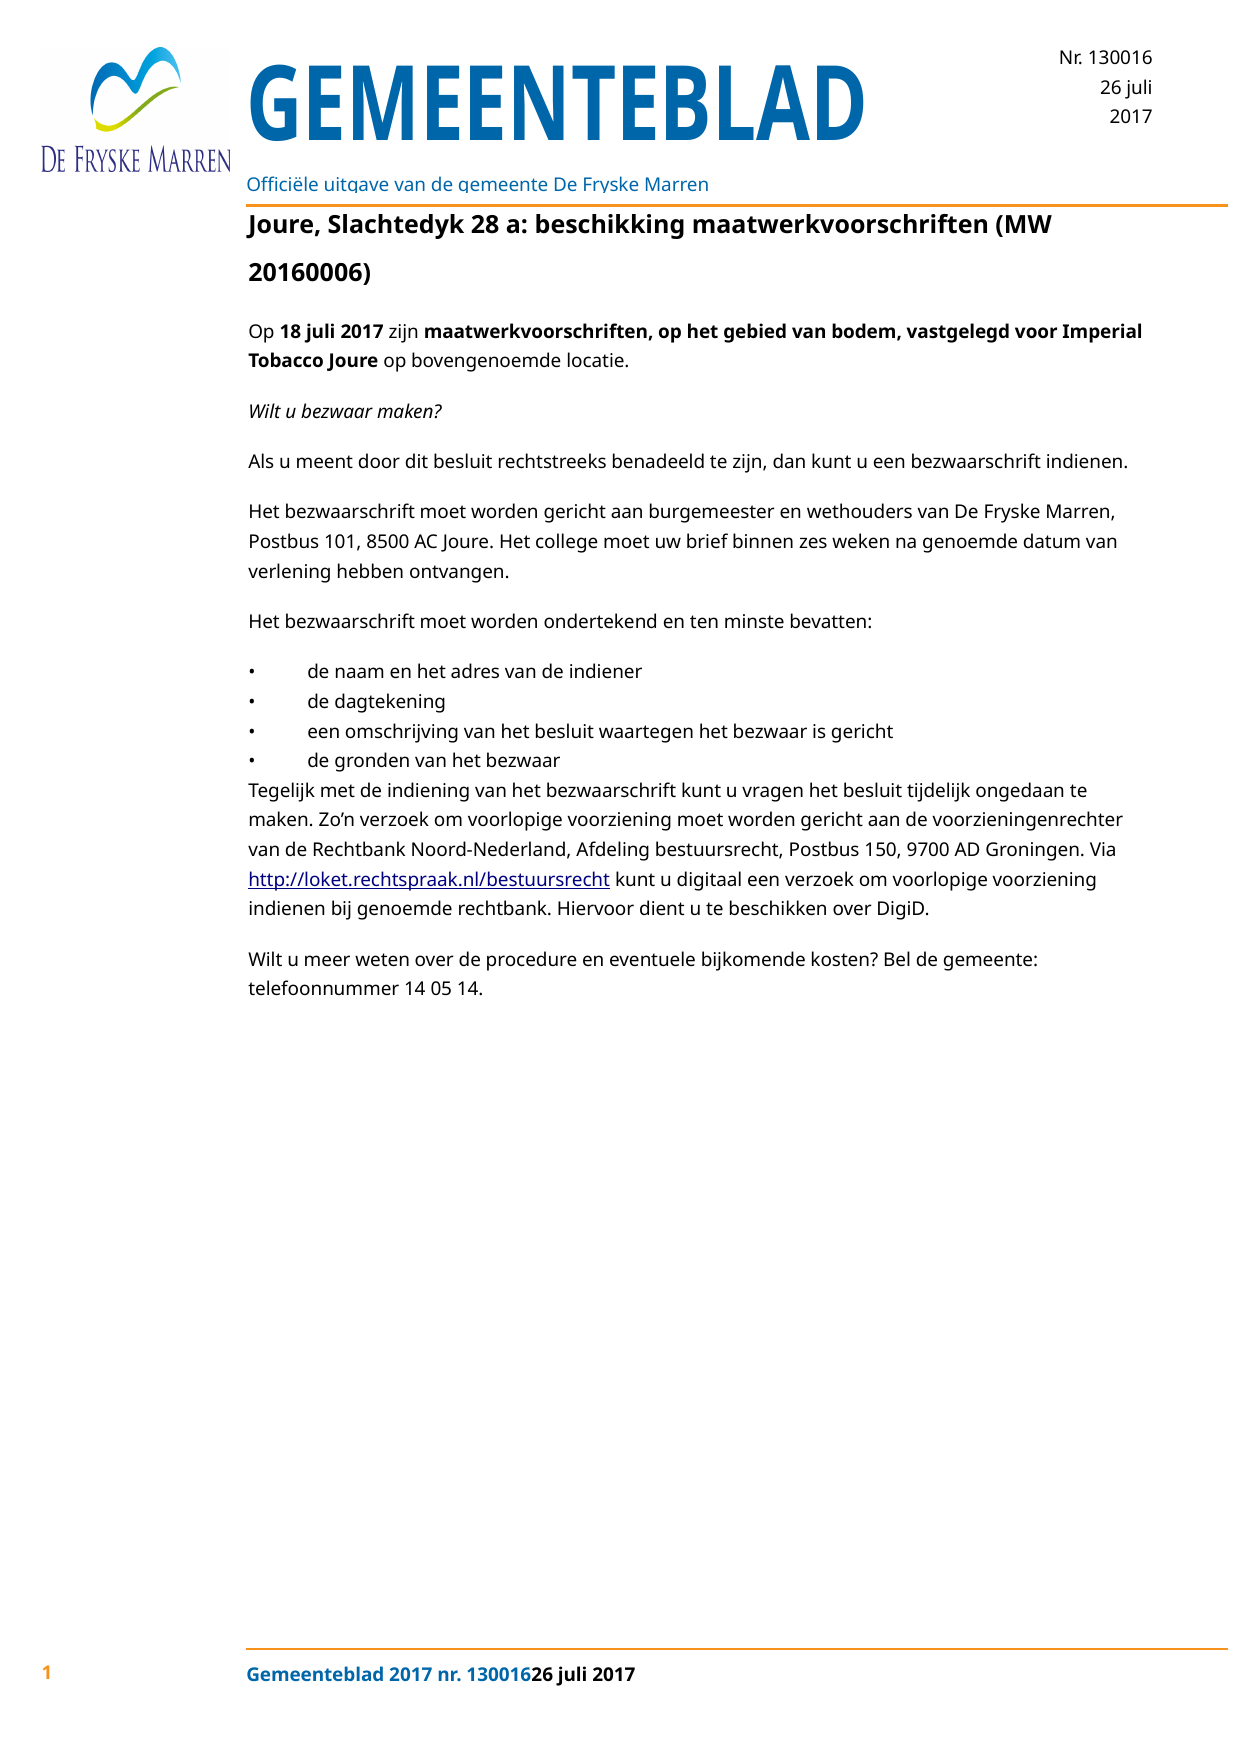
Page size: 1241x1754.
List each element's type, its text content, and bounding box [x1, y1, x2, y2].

text Het bezwaarschrift moet worden ondertekend en ten minste bevatten: [248, 608, 1152, 634]
text Op 18 juli 2017 zijn maatwerkvoorschriften, op het gebied van bodem, vastgelegd voor Imperial Tobacco Joure op bovengenoemde locatie. [248, 318, 1152, 373]
text Tegelijk met de indiening van het bezwaarschrift kunt u vragen het besluit tijdelijk ongedaan te maken. Zo’n verzoek om voorlopige voorziening moet worden gericht aan de voorzieningenrechter van de Rechtbank Noord-Nederland, Afdeling bestuursrecht, Postbus 150, 9700 AD Groningen. Via http://loket.rechtspraak.nl/bestuursrecht kunt u digitaal een verzoek om voorlopige voorziening indienen bij genoemde rechtbank. Hiervoor dient u te beschikken over DigiD. [248, 777, 1152, 921]
picture [41, 47, 231, 172]
text Wilt u meer weten over de procedure en eventuele bijkomende kosten? Bel de gemeente: telefoonnummer 14 05 14. [248, 946, 1152, 1001]
text Wilt u bezwaar maken? [248, 398, 1152, 424]
list de dagtekening [248, 688, 1152, 714]
list de naam en het adres van de indiener [248, 659, 1152, 684]
text Het bezwaarschrift moet worden gericht aan burgemeester en wethouders van De Fryske Marren, Postbus 101, 8500 AC Joure. Het college moet uw brief binnen zes weken na genoemde datum van verlening hebben ontvangen. [248, 499, 1152, 584]
list de gronden van het bezwaar [248, 747, 1152, 773]
text Joure, Slachtedyk 28 a: beschikking maatwerkvoorschriften (MW 20160006) [248, 207, 1152, 288]
list een omschrijving van het besluit waartegen het bezwaar is gericht [248, 718, 1152, 744]
text Als u meent door dit besluit rechtstreeks benadeeld te zijn, dan kunt u een bezwaarschrift indienen. [248, 448, 1152, 474]
